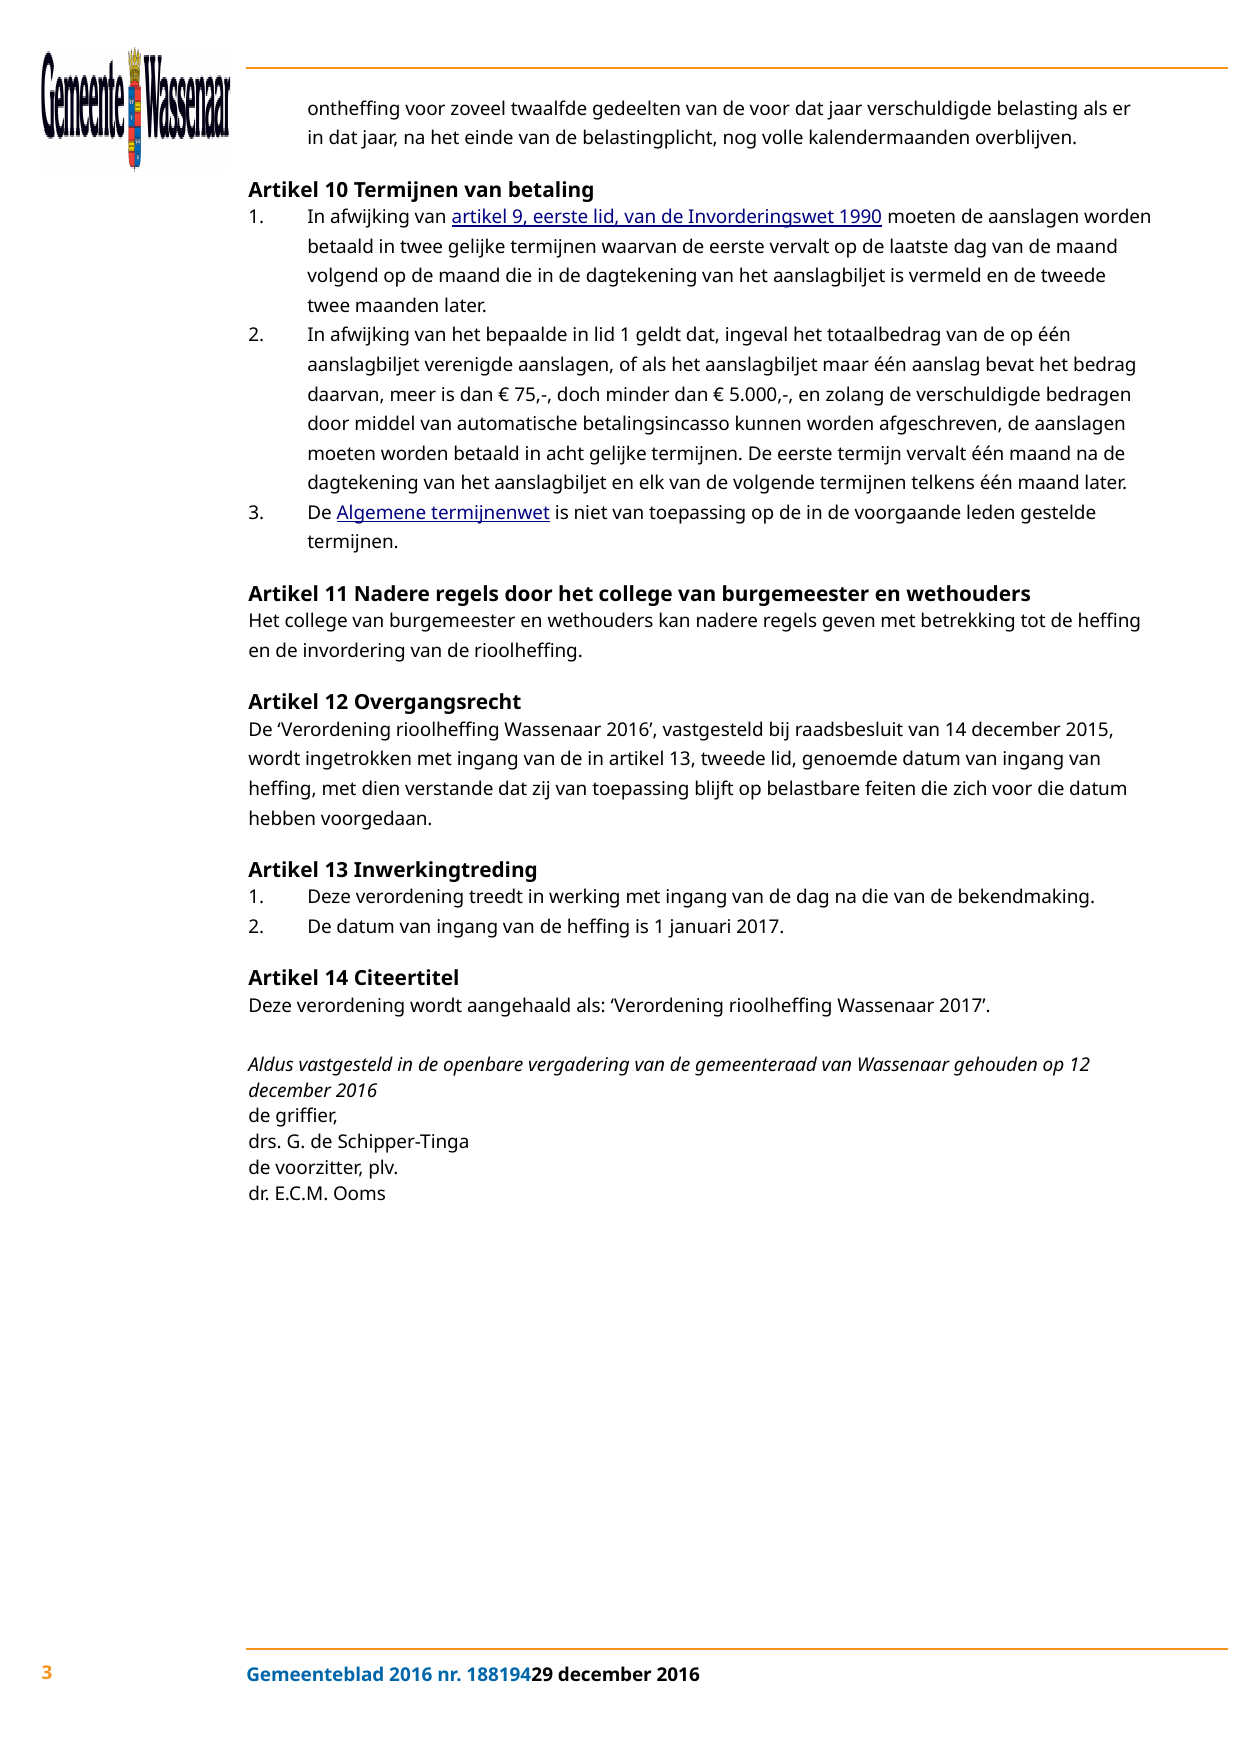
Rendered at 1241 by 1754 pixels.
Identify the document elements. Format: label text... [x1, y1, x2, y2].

list De datum van ingang van de heffing is 1 januari 2017. [248, 913, 1152, 939]
text Artikel 10 Termijnen van betaling [248, 175, 1152, 203]
list Deze verordening treedt in werking met ingang van de dag na die van de bekendmaking. [248, 883, 1152, 909]
text Aldus vastgesteld in de openbare vergadering van de gemeenteraad van Wassenaar gehouden op 12 december 2016 [248, 1051, 1152, 1103]
list In afwijking van het bepaalde in lid 1 geldt dat, ingeval het totaalbedrag van de op één aanslagbiljet verenigde aanslagen, of als het aanslagbiljet maar één aanslag bevat het bedrag daarvan, meer is dan € 75,-, doch minder dan € 5.000,-, en zolang de verschuldigde bedragen door middel van automatische betalingsincasso kunnen worden afgeschreven, de aanslagen moeten worden betaald in acht gelijke termijnen. De eerste termijn vervalt één maand na de dagtekening van het aanslagbiljet en elk van de volgende termijnen telkens één maand later. [248, 322, 1152, 495]
text de griffier, [248, 1103, 1152, 1128]
picture [41, 47, 231, 172]
text drs. G. de Schipper-Tinga [248, 1128, 1152, 1154]
text Artikel 13 Inwerkingtreding [248, 855, 1152, 883]
text De ‘Verordening rioolheffing Wassenaar 2016’, vastgesteld bij raadsbesluit van 14 december 2015, wordt ingetrokken met ingang van de in artikel 13, tweede lid, genoemde datum van ingang van heffing, met dien verstande dat zij van toepassing blijft op belastbare feiten die zich voor die datum hebben voorgedaan. [248, 716, 1152, 830]
text Artikel 11 Nadere regels door het college van burgemeester en wethouders [248, 579, 1152, 607]
text Het college van burgemeester en wethouders kan nadere regels geven met betrekking tot de heffing en de invordering van de rioolheffing. [248, 607, 1152, 663]
text dr. E.C.M. Ooms [248, 1180, 1152, 1206]
text Deze verordening wordt aangehaald als: ‘Verordening rioolheffing Wassenaar 2017’. [248, 992, 1152, 1018]
text de voorzitter, plv. [248, 1154, 1152, 1180]
text Artikel 14 Citeertitel [248, 963, 1152, 992]
text Artikel 12 Overgangsrecht [248, 687, 1152, 716]
list De Algemene termijnenwet is niet van toepassing op de in de voorgaande leden gestelde termijnen. [248, 499, 1152, 554]
list ontheffing voor zoveel twaalfde gedeelten van de voor dat jaar verschuldigde belasting als er in dat jaar, na het einde van de belastingplicht, nog volle kalendermaanden overblijven. [248, 95, 1152, 150]
list In afwijking van artikel 9, eerste lid, van de Invorderingswet 1990 moeten de aanslagen worden betaald in twee gelijke termijnen waarvan de eerste vervalt op de laatste dag van de maand volgend op de maand die in de dagtekening van het aanslagbiljet is vermeld en de tweede twee maanden later. [248, 203, 1152, 318]
